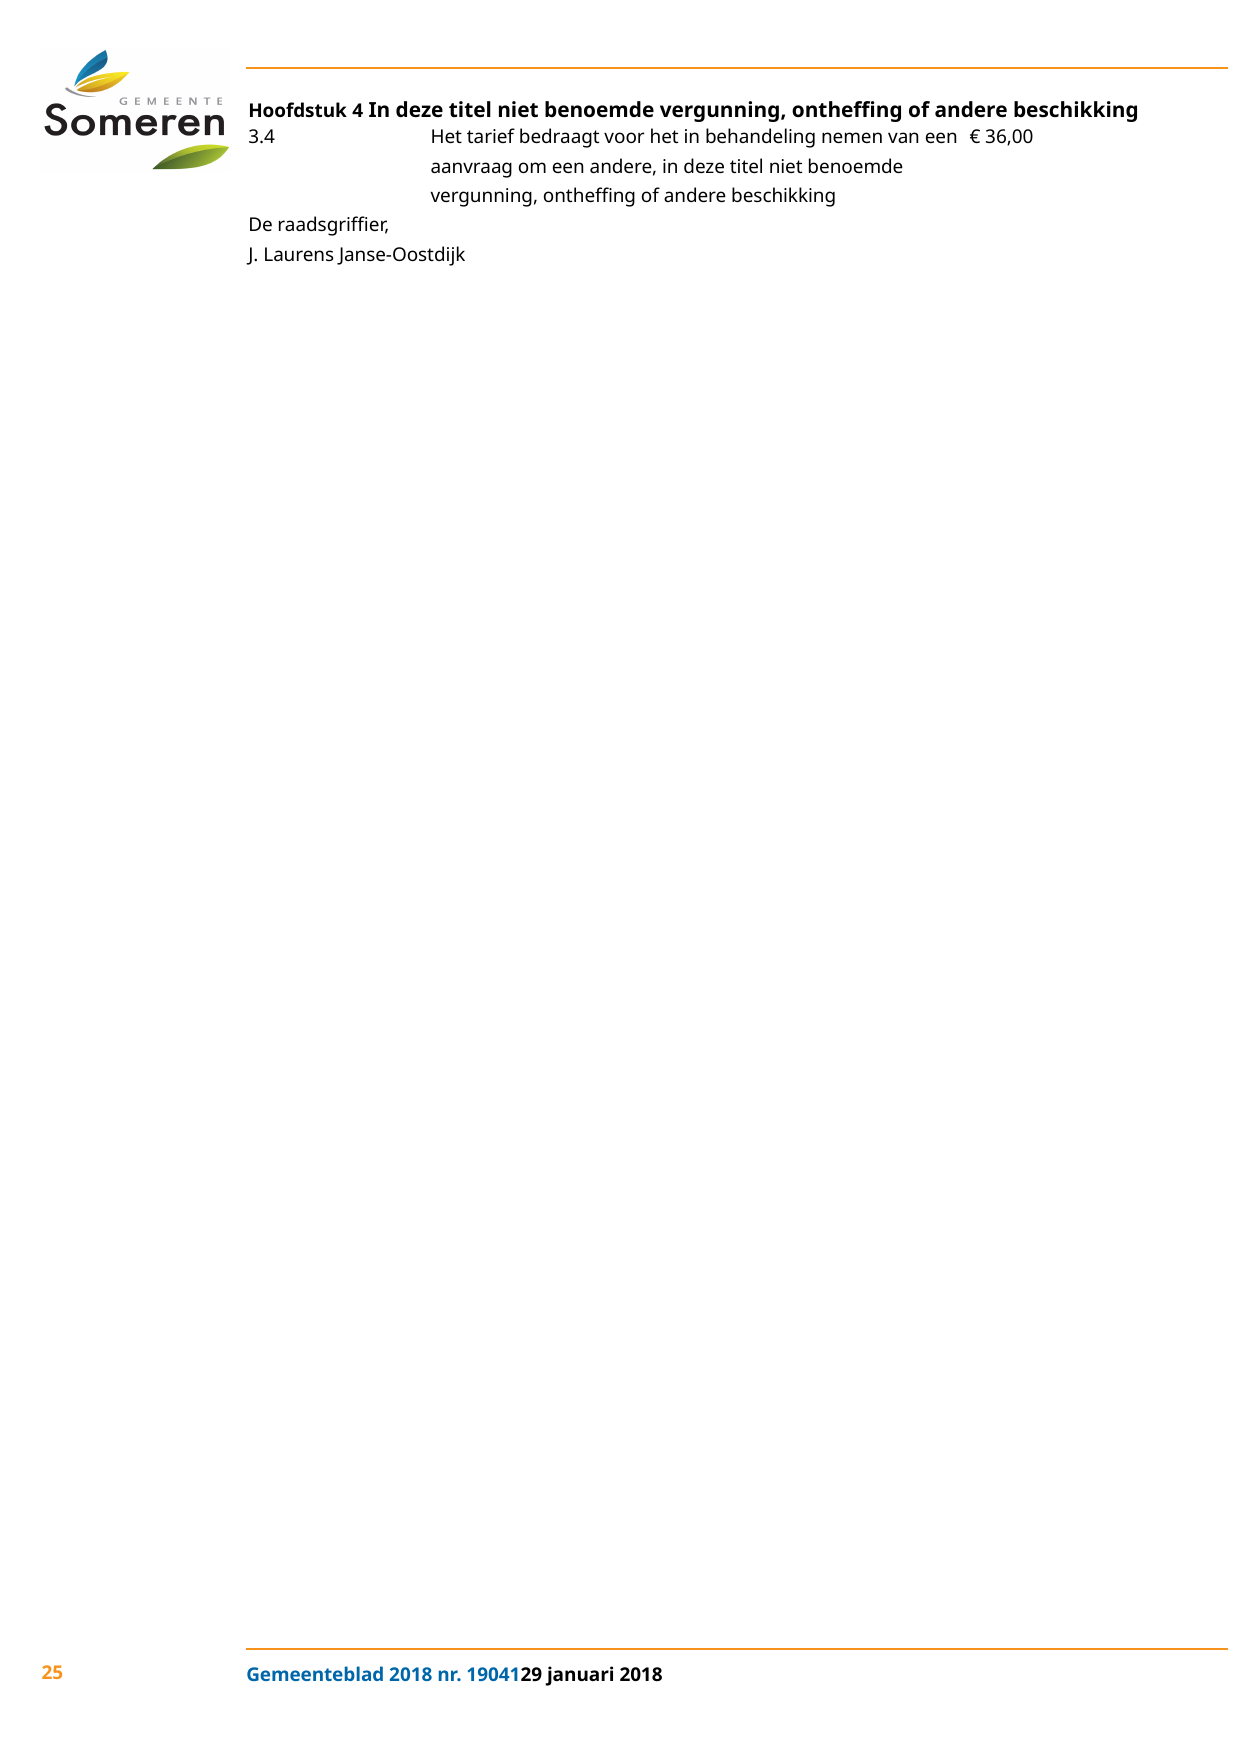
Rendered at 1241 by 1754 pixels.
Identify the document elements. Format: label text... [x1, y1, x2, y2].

table_header 3.4 [248, 123, 430, 208]
table_header € 36,00 [969, 123, 1152, 208]
text Hoofdstuk 4 In deze titel niet benoemde vergunning, ontheffing of andere beschikking [248, 95, 1152, 123]
table_header Het tarief bedraagt voor het in behandeling nemen van een aanvraag om een andere, in deze titel niet benoemde vergunning, ontheffing of andere beschikking [430, 123, 969, 208]
text De raadsgriffier, [248, 211, 1152, 237]
text J. Laurens Janse-Oostdijk [248, 241, 1152, 267]
picture [41, 47, 231, 172]
